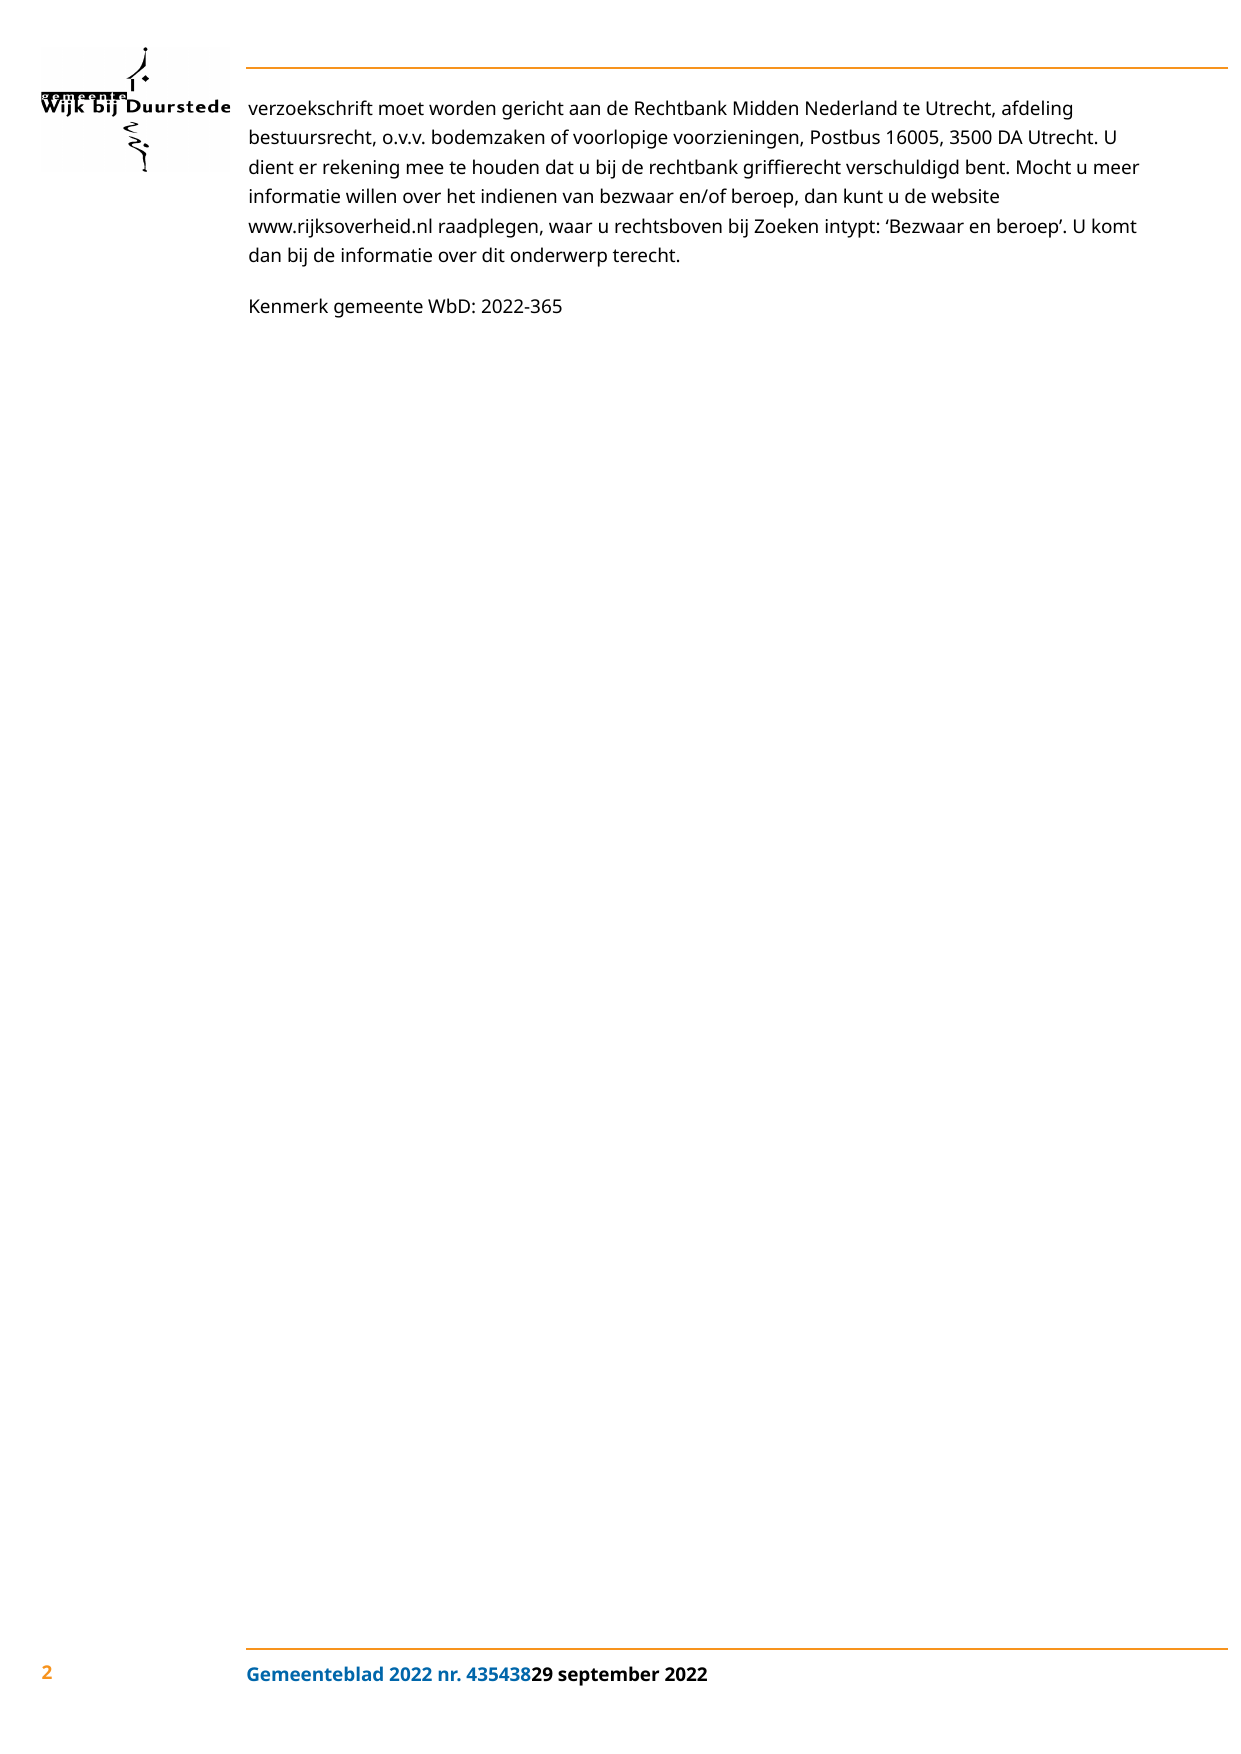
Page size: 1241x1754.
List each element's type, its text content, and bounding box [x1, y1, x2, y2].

text verzoekschrift moet worden gericht aan de Rechtbank Midden Nederland te Utrecht, afdeling bestuursrecht, o.v.v. bodemzaken of voorlopige voorzieningen, Postbus 16005, 3500 DA Utrecht. U dient er rekening mee te houden dat u bij de rechtbank griffierecht verschuldigd bent. Mocht u meer informatie willen over het indienen van bezwaar en/of beroep, dan kunt u de website www.rijksoverheid.nl raadplegen, waar u rechtsboven bij Zoeken intypt: ‘Bezwaar en beroep’. U komt dan bij de informatie over dit onderwerp terecht. [248, 95, 1152, 268]
text Kenmerk gemeente WbD: 2022-365 [248, 293, 1152, 319]
picture [41, 47, 231, 172]
